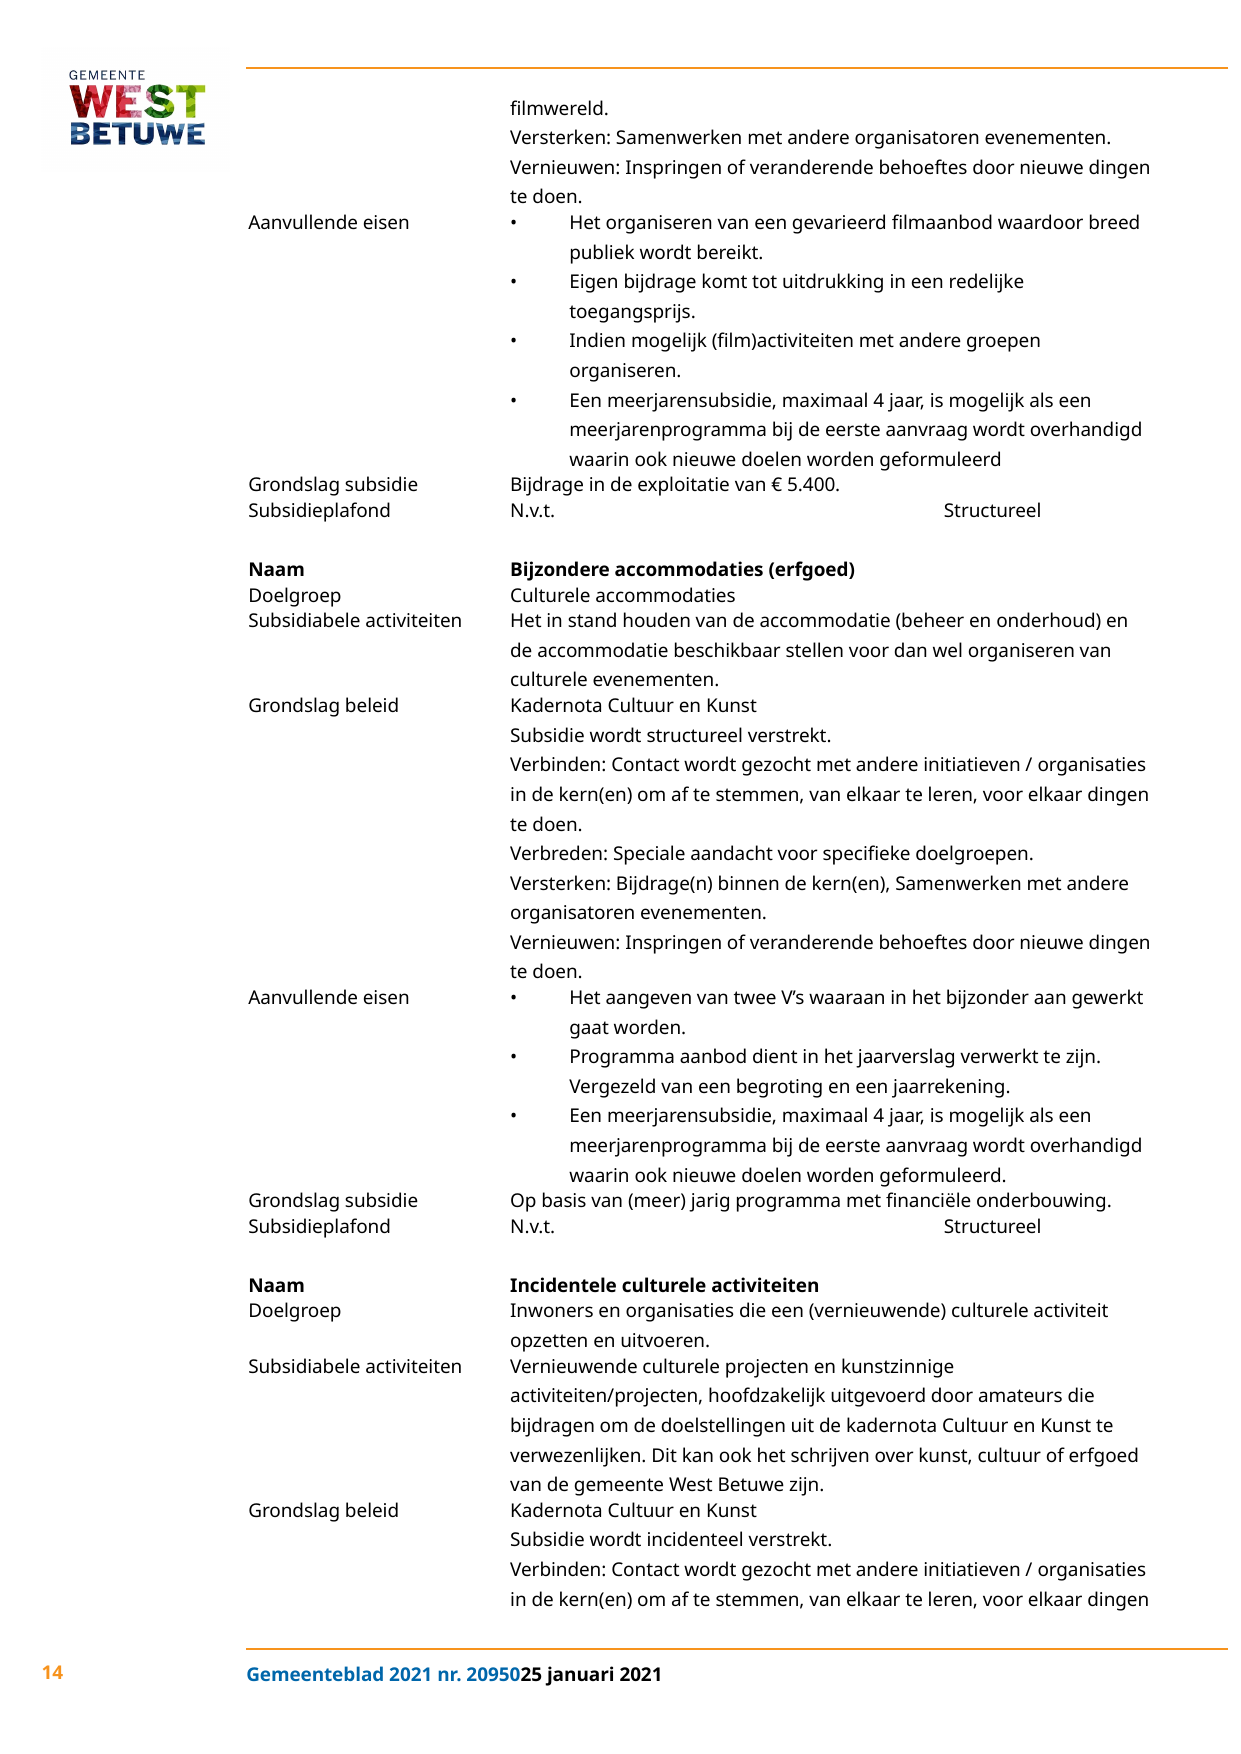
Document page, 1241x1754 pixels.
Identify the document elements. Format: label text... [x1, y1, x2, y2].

table_cell Bijdrage in de exploitatie van € 5.400. [510, 472, 1152, 497]
table_cell Subsidiabele activiteiten [248, 608, 510, 692]
table_header Naam [248, 1272, 510, 1298]
table_cell N.v.t. [510, 498, 944, 523]
table_header Incidentele culturele activiteiten [510, 1272, 1152, 1298]
table_cell Subsidieplafond [248, 1213, 510, 1239]
table_cell Structureel [944, 498, 1152, 523]
table_cell Doelgroep [248, 1298, 510, 1353]
table_cell Grondslag beleid [248, 693, 510, 984]
table_cell Kadernota Cultuur en Kunst Subsidie wordt structureel verstrekt. Verbinden: Contact wordt gezocht met andere initiatieven / organisaties in de kern(en) om af te stemmen, van elkaar te leren, voor elkaar dingen te doen. Verbreden: Speciale aandacht voor specifieke doelgroepen. Versterken: Bijdrage(n) binnen de kern(en), Samenwerken met andere organisatoren evenementen. Vernieuwen: Inspringen of veranderende behoeftes door nieuwe dingen te doen. [510, 693, 1152, 984]
table_cell Aanvullende eisen [248, 209, 510, 472]
table_cell Het in stand houden van de accommodatie (beheer en onderhoud) en de accommodatie beschikbaar stellen voor dan wel organiseren van culturele evenementen. [510, 608, 1152, 692]
table_cell Kadernota Cultuur en Kunst Subsidie wordt incidenteel verstrekt. Verbinden: Contact wordt gezocht met andere initiatieven / organisaties in de kern(en) om af te stemmen, van elkaar te leren, voor elkaar dingen [510, 1497, 1152, 1612]
table_cell Doelgroep [248, 582, 510, 607]
table_header Bijzondere accommodaties (erfgoed) [510, 556, 1152, 582]
table_cell Subsidieplafond [248, 498, 510, 523]
table_cell Structureel [944, 1213, 1152, 1239]
table_cell Het organiseren van een gevarieerd filmaanbod waardoor breed publiek wordt bereikt. Eigen bijdrage komt tot uitdrukking in een redelijke toegangsprijs. Indien mogelijk (film)activiteiten met andere groepen organiseren. Een meerjarensubsidie, maximaal 4 jaar, is mogelijk als een meerjarenprogramma bij de eerste aanvraag wordt overhandigd waarin ook nieuwe doelen worden geformuleerd [510, 209, 1152, 472]
table_cell N.v.t. [510, 1213, 944, 1239]
table_cell [248, 95, 510, 209]
table_cell Subsidiabele activiteiten [248, 1353, 510, 1497]
table_cell Grondslag subsidie [248, 1188, 510, 1213]
table_cell Culturele accommodaties [510, 582, 1152, 607]
table_cell Aanvullende eisen [248, 984, 510, 1188]
table_cell filmwereld. Versterken: Samenwerken met andere organisatoren evenementen. Vernieuwen: Inspringen of veranderende behoeftes door nieuwe dingen te doen. [510, 95, 1152, 209]
table_cell Grondslag beleid [248, 1497, 510, 1612]
table_cell Inwoners en organisaties die een (vernieuwende) culturele activiteit opzetten en uitvoeren. [510, 1298, 1152, 1353]
table_cell Vernieuwende culturele projecten en kunstzinnige activiteiten/projecten, hoofdzakelijk uitgevoerd door amateurs die bijdragen om de doelstellingen uit de kadernota Cultuur en Kunst te verwezenlijken. Dit kan ook het schrijven over kunst, cultuur of erfgoed van de gemeente West Betuwe zijn. [510, 1353, 1152, 1497]
table_cell Het aangeven van twee V’s waaraan in het bijzonder aan gewerkt gaat worden. Programma aanbod dient in het jaarverslag verwerkt te zijn. Vergezeld van een begroting en een jaarrekening. Een meerjarensubsidie, maximaal 4 jaar, is mogelijk als een meerjarenprogramma bij de eerste aanvraag wordt overhandigd waarin ook nieuwe doelen worden geformuleerd. [510, 984, 1152, 1188]
table_header Naam [248, 556, 510, 582]
table_cell Op basis van (meer) jarig programma met financiële onderbouwing. [510, 1188, 1152, 1213]
picture [41, 47, 231, 172]
table_cell Grondslag subsidie [248, 472, 510, 497]
